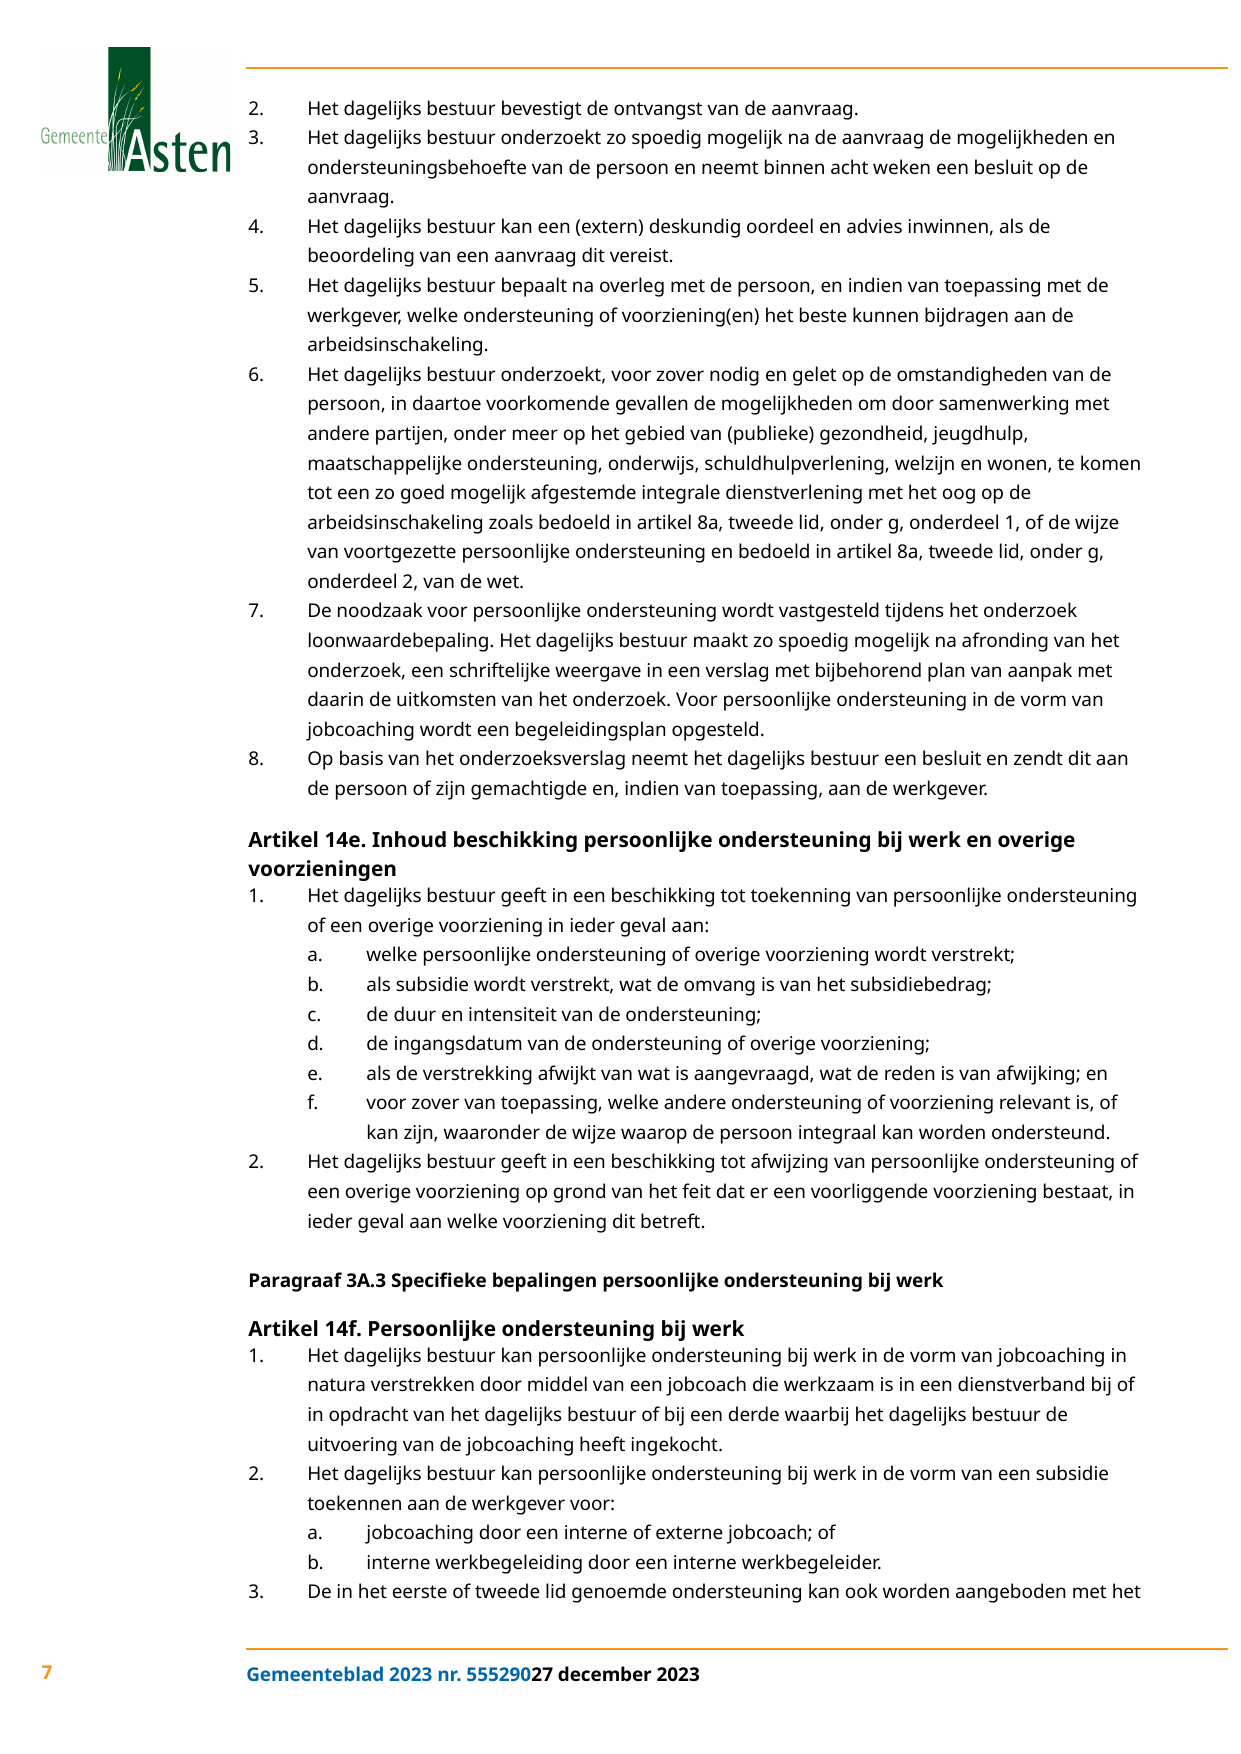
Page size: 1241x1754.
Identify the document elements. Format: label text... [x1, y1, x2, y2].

list interne werkbegeleiding door een interne werkbegeleider. [307, 1549, 1152, 1575]
text Paragraaf 3A.3 Specifieke bepalingen persoonlijke ondersteuning bij werk [248, 1267, 1152, 1293]
list De in het eerste of tweede lid genoemde ondersteuning kan ook worden aangeboden met het [248, 1579, 1152, 1604]
list Het dagelijks bestuur kan persoonlijke ondersteuning bij werk in de vorm van jobcoaching in natura verstrekken door middel van een jobcoach die werkzaam is in een dienstverband bij of in opdracht van het dagelijks bestuur of bij een derde waarbij het dagelijks bestuur de uitvoering van de jobcoaching heeft ingekocht. [248, 1342, 1152, 1457]
list de duur en intensiteit van de ondersteuning; [307, 1001, 1152, 1027]
list de ingangsdatum van de ondersteuning of overige voorziening; [307, 1030, 1152, 1056]
list Het dagelijks bestuur geeft in een beschikking tot afwijzing van persoonlijke ondersteuning of een overige voorziening op grond van het feit dat er een voorliggende voorziening bestaat, in ieder geval aan welke voorziening dit betreft. [248, 1149, 1152, 1234]
list jobcoaching door een interne of externe jobcoach; of [307, 1519, 1152, 1545]
text Artikel 14f. Persoonlijke ondersteuning bij werk [248, 1314, 1152, 1342]
list Het dagelijks bestuur bevestigt de ontvangst van de aanvraag. [248, 95, 1152, 121]
list Het dagelijks bestuur bepaalt na overleg met de persoon, en indien van toepassing met de werkgever, welke ondersteuning of voorziening(en) het beste kunnen bijdragen aan de arbeidsinschakeling. [248, 272, 1152, 357]
text Artikel 14e. Inhoud beschikking persoonlijke ondersteuning bij werk en overige voorzieningen [248, 826, 1152, 882]
list Het dagelijks bestuur kan een (extern) deskundig oordeel en advies inwinnen, als de beoordeling van een aanvraag dit vereist. [248, 213, 1152, 268]
list Op basis van het onderzoeksverslag neemt het dagelijks bestuur een besluit en zendt dit aan de persoon of zijn gemachtigde en, indien van toepassing, aan de werkgever. [248, 746, 1152, 801]
list De noodzaak voor persoonlijke ondersteuning wordt vastgesteld tijdens het onderzoek loonwaardebepaling. Het dagelijks bestuur maakt zo spoedig mogelijk na afronding van het onderzoek, een schriftelijke weergave in een verslag met bijbehorend plan van aanpak met daarin de uitkomsten van het onderzoek. Voor persoonlijke ondersteuning in de vorm van jobcoaching wordt een begeleidingsplan opgesteld. [248, 598, 1152, 742]
list als subsidie wordt verstrekt, wat de omvang is van het subsidiebedrag; [307, 971, 1152, 997]
list Het dagelijks bestuur onderzoekt, voor zover nodig en gelet op de omstandigheden van de persoon, in daartoe voorkomende gevallen de mogelijkheden om door samenwerking met andere partijen, onder meer op het gebied van (publieke) gezondheid, jeugdhulp, maatschappelijke ondersteuning, onderwijs, schuldhulpverlening, welzijn en wonen, te komen tot een zo goed mogelijk afgestemde integrale dienstverlening met het oog op de arbeidsinschakeling zoals bedoeld in artikel 8a, tweede lid, onder g, onderdeel 1, of de wijze van voortgezette persoonlijke ondersteuning en bedoeld in artikel 8a, tweede lid, onder g, onderdeel 2, van de wet. [248, 361, 1152, 594]
list welke persoonlijke ondersteuning of overige voorziening wordt verstrekt; [307, 942, 1152, 967]
list Het dagelijks bestuur geeft in een beschikking tot toekenning van persoonlijke ondersteuning of een overige voorziening in ieder geval aan: [248, 882, 1152, 938]
list als de verstrekking afwijkt van wat is aangevraagd, wat de reden is van afwijking; en [307, 1060, 1152, 1086]
list Het dagelijks bestuur kan persoonlijke ondersteuning bij werk in de vorm van een subsidie toekennen aan de werkgever voor: [248, 1460, 1152, 1516]
list Het dagelijks bestuur onderzoekt zo spoedig mogelijk na de aanvraag de mogelijkheden en ondersteuningsbehoefte van de persoon en neemt binnen acht weken een besluit op de aanvraag. [248, 124, 1152, 209]
picture [41, 47, 231, 172]
list voor zover van toepassing, welke andere ondersteuning of voorziening relevant is, of kan zijn, waaronder de wijze waarop de persoon integraal kan worden ondersteund. [307, 1089, 1152, 1145]
